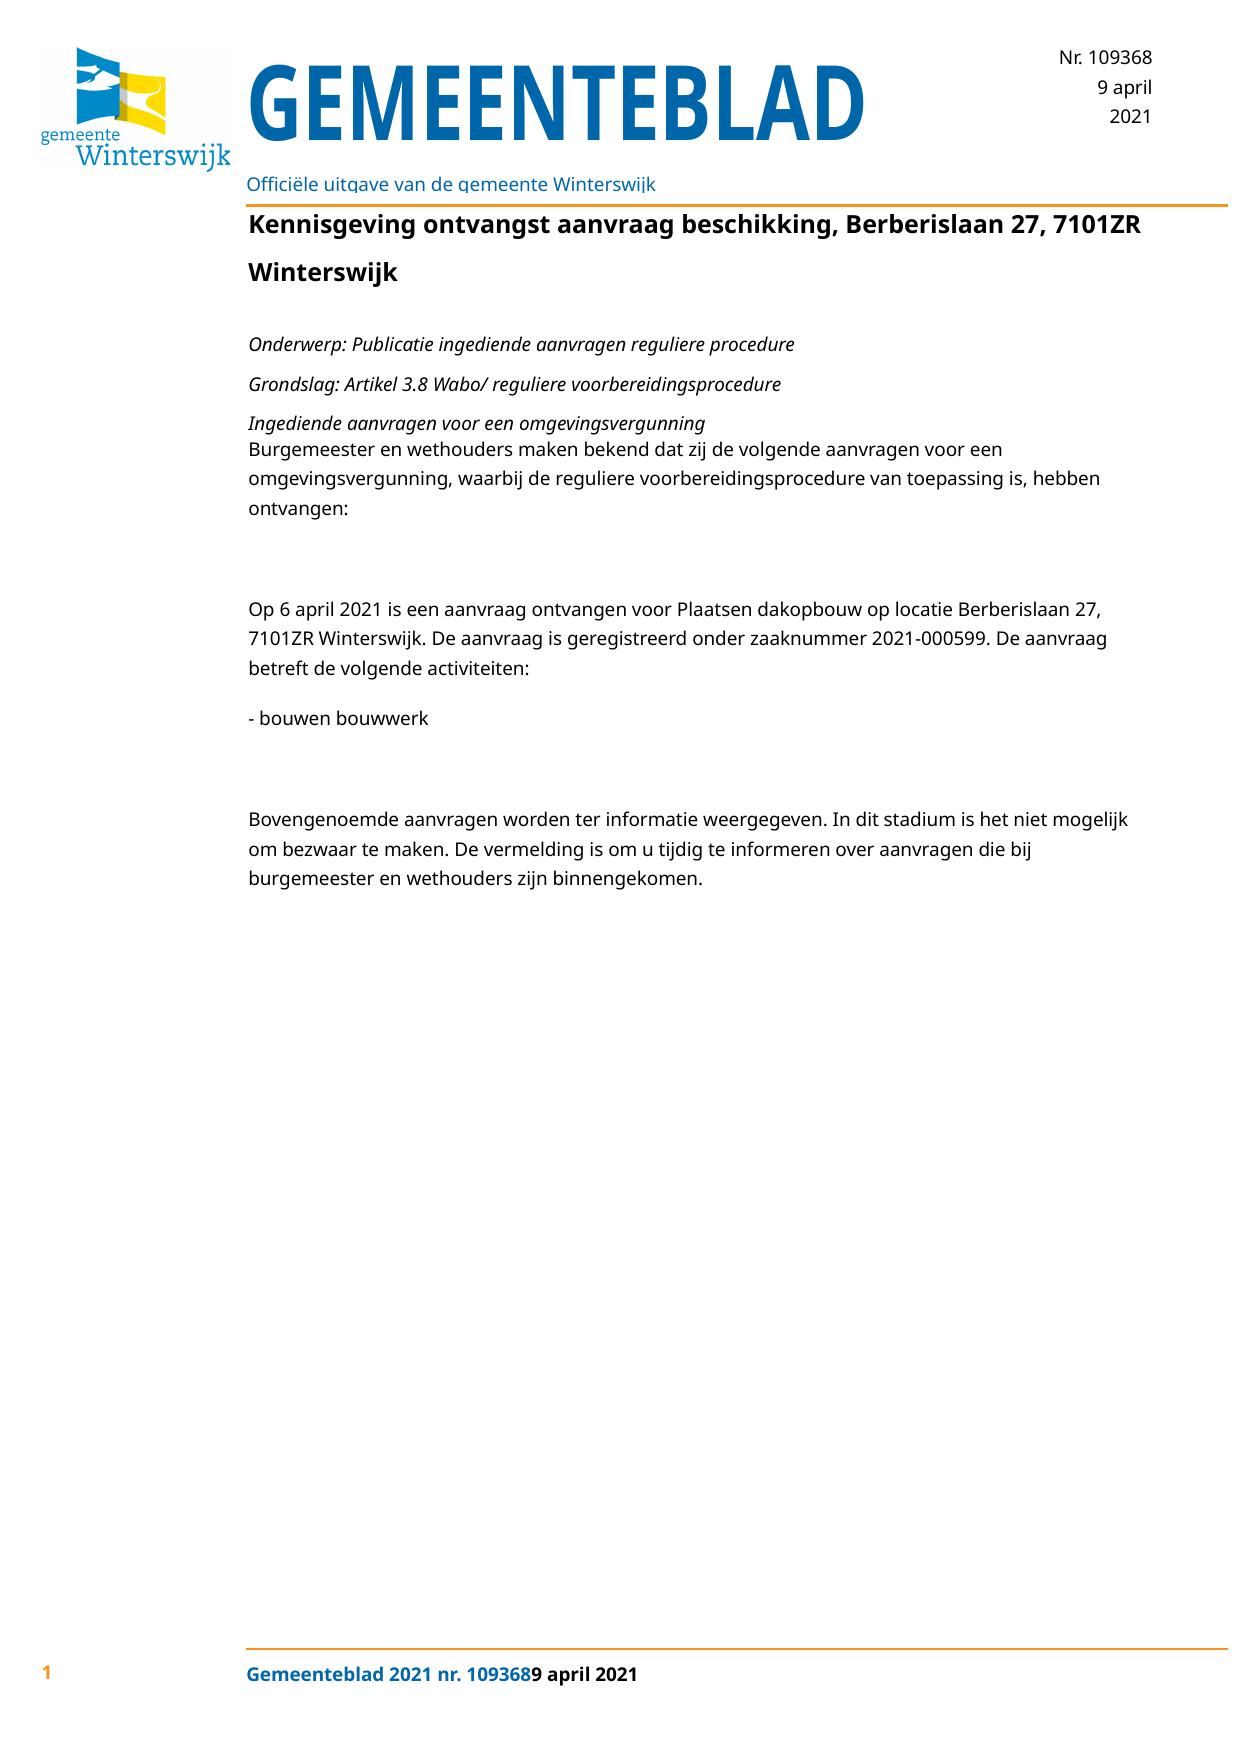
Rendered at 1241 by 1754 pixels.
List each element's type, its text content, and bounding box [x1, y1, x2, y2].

text Ingediende aanvragen voor een omgevingsvergunning [248, 410, 1152, 436]
text - bouwen bouwwerk [248, 705, 1152, 731]
text Bovengenoemde aanvragen worden ter informatie weergegeven. In dit stadium is het niet mogelijk om bezwaar te maken. De vermelding is om u tijdig te informeren over aanvragen die bij burgemeester en wethouders zijn binnengekomen. [248, 806, 1152, 891]
text Op 6 april 2021 is een aanvraag ontvangen voor Plaatsen dakopbouw op locatie Berberislaan 27, 7101ZR Winterswijk. De aanvraag is geregistreerd onder zaaknummer 2021-000599. De aanvraag betreft de volgende activiteiten: [248, 596, 1152, 681]
picture [225, 153, 231, 162]
picture [41, 47, 231, 172]
text Onderwerp: Publicatie ingediende aanvragen reguliere procedure [248, 331, 1152, 357]
text Burgemeester en wethouders maken bekend dat zij de volgende aanvragen voor een omgevingsvergunning, waarbij de reguliere voorbereidingsprocedure van toepassing is, hebben ontvangen: [248, 436, 1152, 521]
text Kennisgeving ontvangst aanvraag beschikking, Berberislaan 27, 7101ZR Winterswijk [248, 207, 1152, 288]
text Grondslag: Artikel 3.8 Wabo/ reguliere voorbereidingsprocedure [248, 371, 1152, 396]
